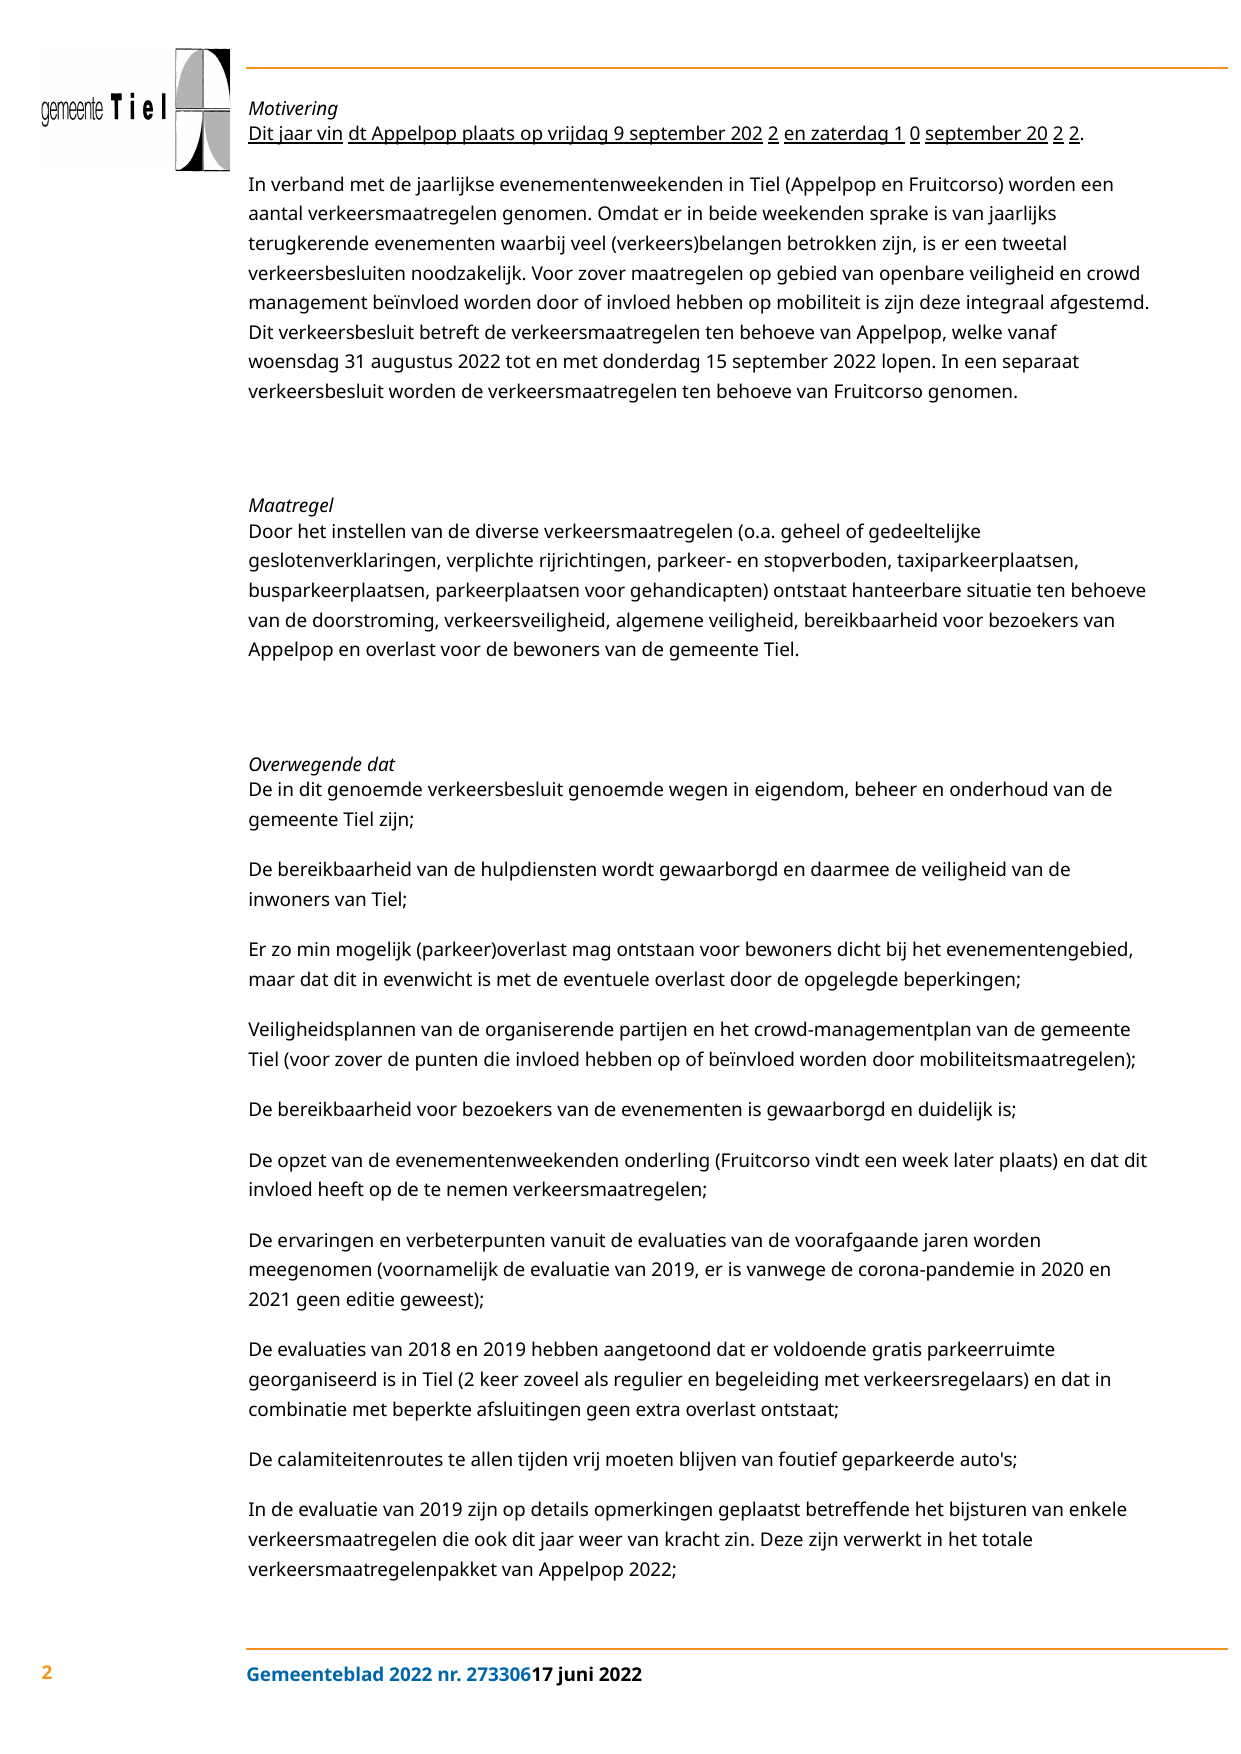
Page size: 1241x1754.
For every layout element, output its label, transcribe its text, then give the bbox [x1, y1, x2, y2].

text De ervaringen en verbeterpunten vanuit de evaluaties van de voorafgaande jaren worden meegenomen (voornamelijk de evaluatie van 2019, er is vanwege de corona-pandemie in 2020 en 2021 geen editie geweest); [248, 1227, 1152, 1312]
text Motivering [248, 95, 1152, 121]
text De evaluaties van 2018 en 2019 hebben aangetoond dat er voldoende gratis parkeerruimte georganiseerd is in Tiel (2 keer zoveel als regulier en begeleiding met verkeersregelaars) en dat in combinatie met beperkte afsluitingen geen extra overlast ontstaat; [248, 1337, 1152, 1421]
text De opzet van de evenementenweekenden onderling (Fruitcorso vindt een week later plaats) en dat dit invloed heeft op de te nemen verkeersmaatregelen; [248, 1147, 1152, 1202]
text De bereikbaarheid van de hulpdiensten wordt gewaarborgd en daarmee de veiligheid van de inwoners van Tiel; [248, 857, 1152, 912]
text In de evaluatie van 2019 zijn op details opmerkingen geplaatst betreffende het bijsturen van enkele verkeersmaatregelen die ook dit jaar weer van kracht zin. Deze zijn verwerkt in het totale verkeersmaatregelenpakket van Appelpop 2022; [248, 1497, 1152, 1581]
text Maatregel [248, 492, 1152, 518]
text Veiligheidsplannen van de organiserende partijen en het crowd-managementplan van de gemeente Tiel (voor zover de punten die invloed hebben op of beïnvloed worden door mobiliteitsmaatregelen); [248, 1017, 1152, 1072]
text De calamiteitenroutes te allen tijden vrij moeten blijven van foutief geparkeerde auto's; [248, 1446, 1152, 1472]
text Overwegende dat [248, 751, 1152, 777]
text De bereikbaarheid voor bezoekers van de evenementen is gewaarborgd en duidelijk is; [248, 1097, 1152, 1122]
text Er zo min mogelijk (parkeer)overlast mag ontstaan voor bewoners dicht bij het evenementengebied, maar dat dit in evenwicht is met de eventuele overlast door de opgelegde beperkingen; [248, 937, 1152, 992]
picture [41, 47, 231, 172]
text Dit jaar vin dt Appelpop plaats op vrijdag 9 september 202 2 en zaterdag 1 0 september 20 2 2. [248, 121, 1152, 146]
text De in dit genoemde verkeersbesluit genoemde wegen in eigendom, beheer en onderhoud van de gemeente Tiel zijn; [248, 777, 1152, 832]
text Door het instellen van de diverse verkeersmaatregelen (o.a. geheel of gedeeltelijke geslotenverklaringen, verplichte rijrichtingen, parkeer- en stopverboden, taxiparkeerplaatsen, busparkeerplaatsen, parkeerplaatsen voor gehandicapten) ontstaat hanteerbare situatie ten behoeve van de doorstroming, verkeersveiligheid, algemene veiligheid, bereikbaarheid voor bezoekers van Appelpop en overlast voor de bewoners van de gemeente Tiel. [248, 518, 1152, 662]
text In verband met de jaarlijkse evenementenweekenden in Tiel (Appelpop en Fruitcorso) worden een aantal verkeersmaatregelen genomen. Omdat er in beide weekenden sprake is van jaarlijks terugkerende evenementen waarbij veel (verkeers)belangen betrokken zijn, is er een tweetal verkeersbesluiten noodzakelijk. Voor zover maatregelen op gebied van openbare veiligheid en crowd management beïnvloed worden door of invloed hebben op mobiliteit is zijn deze integraal afgestemd. Dit verkeersbesluit betreft de verkeersmaatregelen ten behoeve van Appelpop, welke vanaf woensdag 31 augustus 2022 tot en met donderdag 15 september 2022 lopen. In een separaat verkeersbesluit worden de verkeersmaatregelen ten behoeve van Fruitcorso genomen. [248, 171, 1152, 404]
